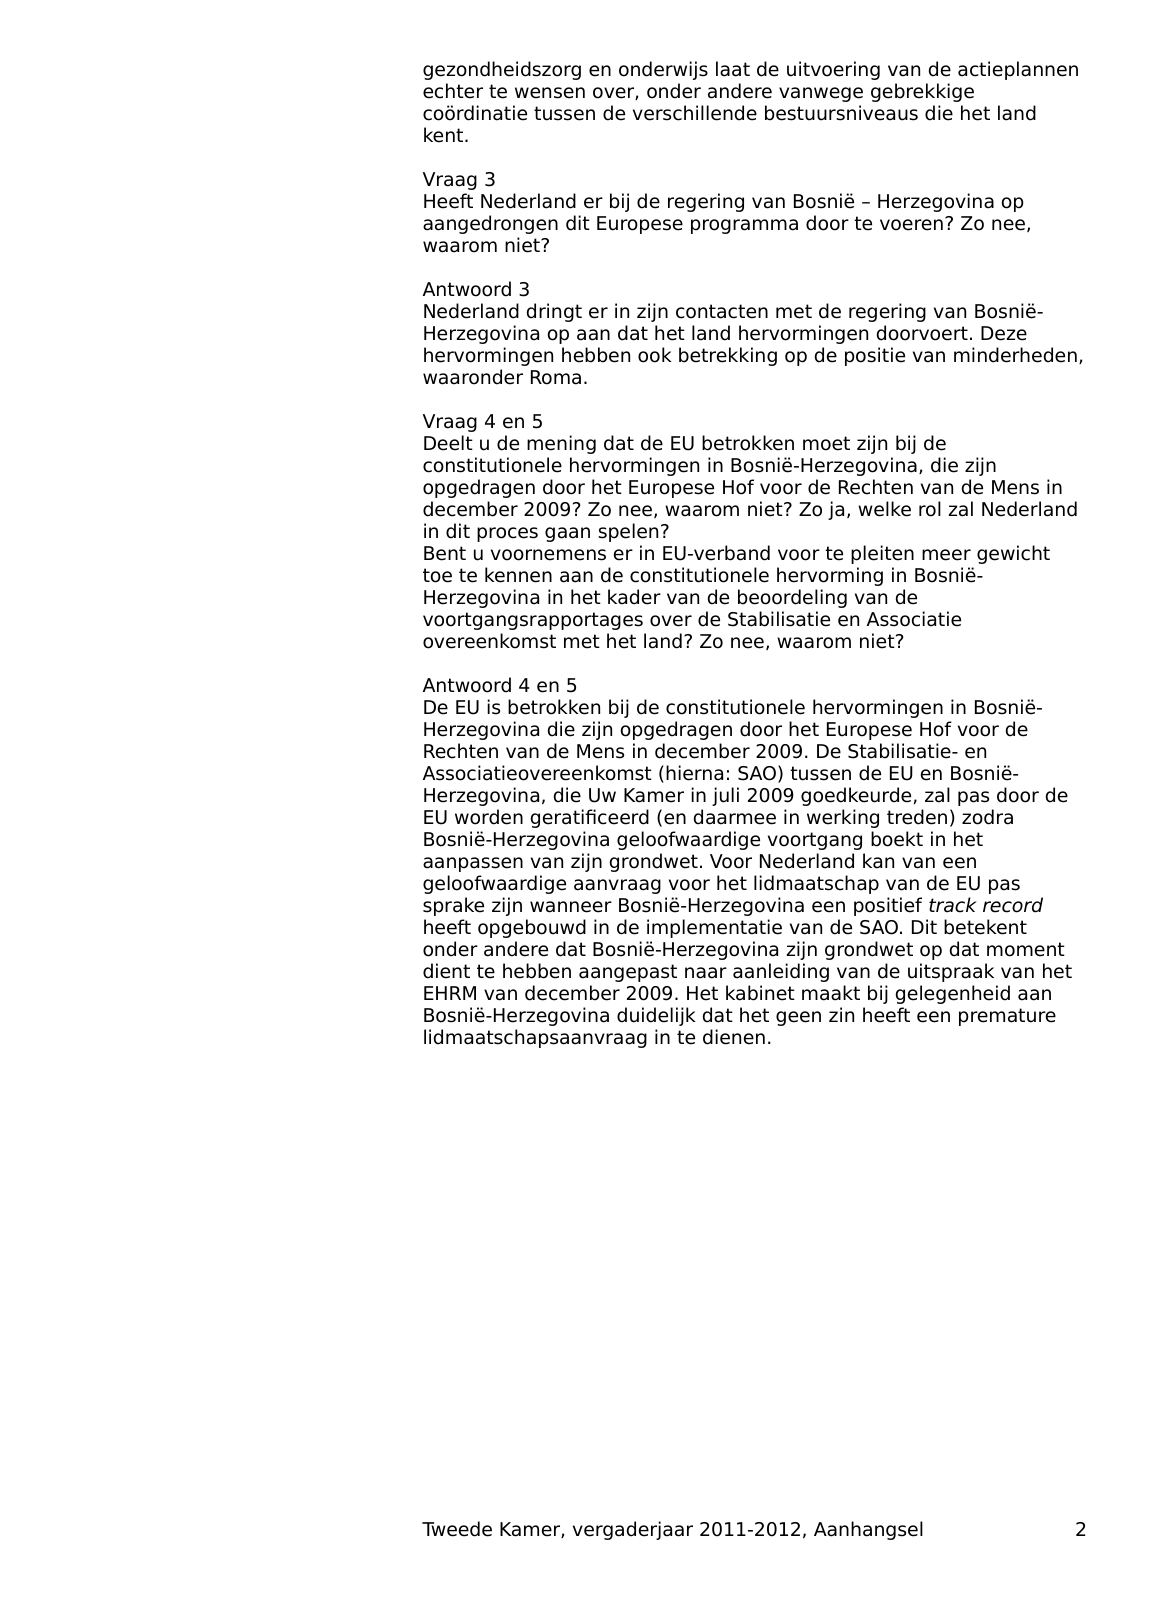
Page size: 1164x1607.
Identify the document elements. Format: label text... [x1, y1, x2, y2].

text Deelt u de mening dat de EU betrokken moet zijn bij de constitutionele hervormingen in Bosnië-Herzegovina, die zijn opgedragen door het Europese Hof voor de Rechten van de Mens in december 2009? Zo nee, waarom niet? Zo ja, welke rol zal Nederland in dit proces gaan spelen? [422, 433, 1087, 543]
text Heeft Nederland er bij de regering van Bosnië – Herzegovina op aangedrongen dit Europese programma door te voeren? Zo nee, waarom niet? [422, 191, 1087, 257]
text gezondheidszorg en onderwijs laat de uitvoering van de actieplannen echter te wensen over, onder andere vanwege gebrekkige coördinatie tussen de verschillende bestuursniveaus die het land kent. [422, 59, 1087, 147]
text Bent u voornemens er in EU-verband voor te pleiten meer gewicht toe te kennen aan de constitutionele hervorming in Bosnië-Herzegovina in het kader van de beoordeling van de voortgangsrapportages over de Stabilisatie en Associatie overeenkomst met het land? Zo nee, waarom niet? [422, 543, 1087, 653]
text Antwoord 3 [422, 279, 1087, 301]
text Antwoord 4 en 5 [422, 675, 1087, 697]
text Nederland dringt er in zijn contacten met de regering van Bosnië-Herzegovina op aan dat het land hervormingen doorvoert. Deze hervormingen hebben ook betrekking op de positie van minderheden, waaronder Roma. [422, 301, 1087, 389]
text Vraag 3 [422, 169, 1087, 191]
text De EU is betrokken bij de constitutionele hervormingen in Bosnië-Herzegovina die zijn opgedragen door het Europese Hof voor de Rechten van de Mens in december 2009. De Stabilisatie- en Associatieovereenkomst (hierna: SAO) tussen de EU en Bosnië-Herzegovina, die Uw Kamer in juli 2009 goedkeurde, zal pas door de EU worden geratificeerd (en daarmee in werking treden) zodra Bosnië-Herzegovina geloofwaardige voortgang boekt in het aanpassen van zijn grondwet. Voor Nederland kan van een geloofwaardige aanvraag voor het lidmaatschap van de EU pas sprake zijn wanneer Bosnië-Herzegovina een positief track record heeft opgebouwd in de implementatie van de SAO. Dit betekent onder andere dat Bosnië-Herzegovina zijn grondwet op dat moment dient te hebben aangepast naar aanleiding van de uitspraak van het EHRM van december 2009. Het kabinet maakt bij gelegenheid aan Bosnië-Herzegovina duidelijk dat het geen zin heeft een premature lidmaatschapsaanvraag in te dienen. [422, 697, 1087, 1049]
text Vraag 4 en 5 [422, 411, 1087, 433]
